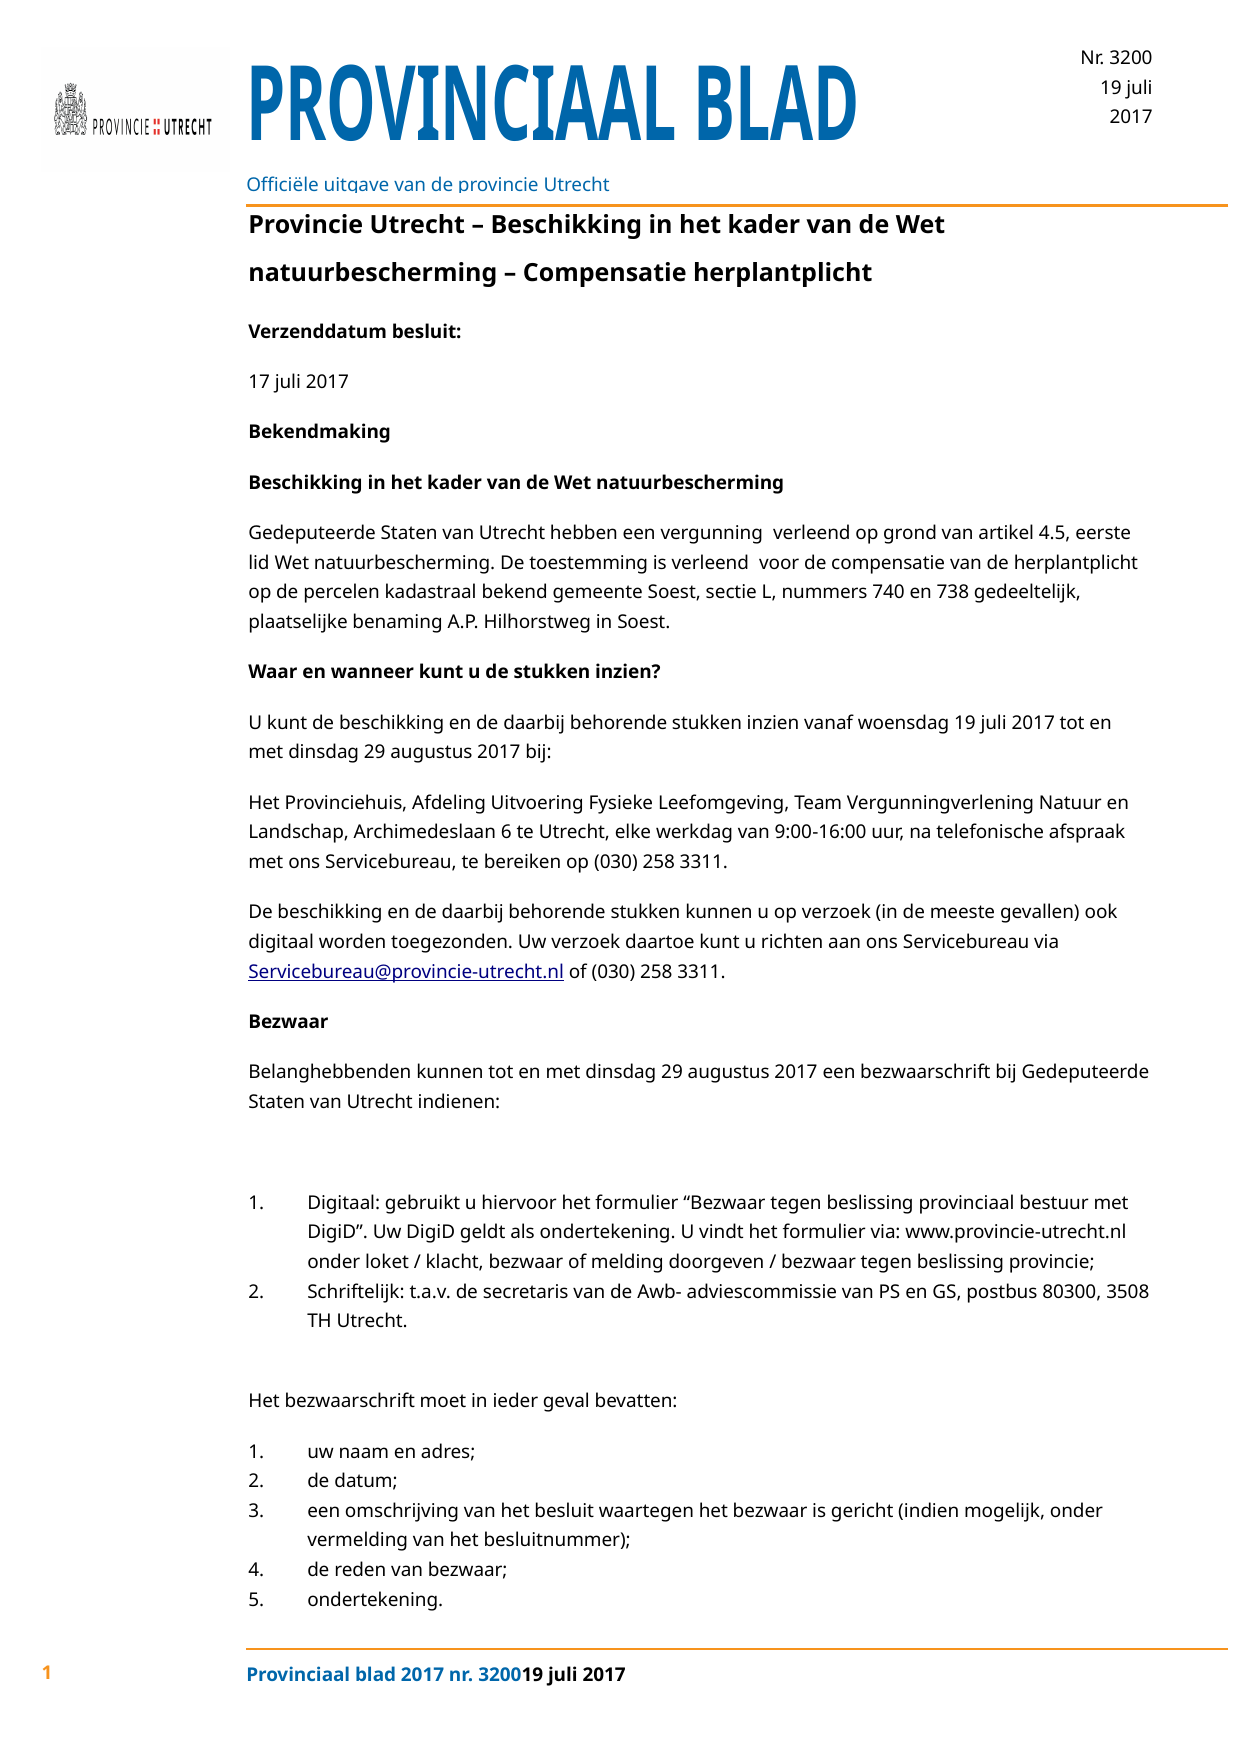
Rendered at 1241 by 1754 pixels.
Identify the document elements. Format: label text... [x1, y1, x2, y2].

text 17 juli 2017 [248, 368, 1152, 394]
picture [41, 47, 231, 172]
list een omschrijving van het besluit waartegen het bezwaar is gericht (indien mogelijk, onder vermelding van het besluitnummer); [248, 1497, 1152, 1552]
text Het Provinciehuis, Afdeling Uitvoering Fysieke Leefomgeving, Team Vergunningverlening Natuur en Landschap, Archimedeslaan 6 te Utrecht, elke werkdag van 9:00‑16:00 uur, na telefonische afspraak met ons Servicebureau, te bereiken op (030) 258 3311. [248, 789, 1152, 874]
list de reden van bezwaar; [248, 1556, 1152, 1582]
list ondertekening. [248, 1586, 1152, 1612]
list Schriftelijk: t.a.v. de secretaris van de Awb- adviescommissie van PS en GS, postbus 80300, 3508 TH Utrecht. [248, 1278, 1152, 1333]
text Verzenddatum besluit: [248, 318, 1152, 344]
text Bezwaar [248, 1008, 1152, 1034]
text Bekendmaking [248, 419, 1152, 444]
text Provincie Utrecht – Beschikking in het kader van de Wet natuurbescherming – Compensatie herplantplicht [248, 207, 1152, 288]
list de datum; [248, 1467, 1152, 1493]
text De beschikking en de daarbij behorende stukken kunnen u op verzoek (in de meeste gevallen) ook digitaal worden toegezonden. Uw verzoek daartoe kunt u richten aan ons Servicebureau via Servicebureau@provincie-utrecht.nl of (030) 258 3311. [248, 899, 1152, 984]
list uw naam en adres; [248, 1438, 1152, 1464]
list Digitaal: gebruikt u hiervoor het formulier “Bezwaar tegen beslissing provinciaal bestuur met DigiD”. Uw DigiD geldt als ondertekening. U vindt het formulier via: www.provincie-utrecht.nl onder loket / klacht, bezwaar of melding doorgeven / bezwaar tegen beslissing provincie; [248, 1189, 1152, 1274]
text Beschikking in het kader van de Wet natuurbescherming [248, 469, 1152, 495]
text Gedeputeerde Staten van Utrecht hebben een vergunning verleend op grond van artikel 4.5, eerste lid Wet natuurbescherming. De toestemming is verleend voor de compensatie van de herplantplicht op de percelen kadastraal bekend gemeente Soest, sectie L, nummers 740 en 738 gedeeltelijk, plaatselijke benaming A.P. Hilhorstweg in Soest. [248, 519, 1152, 634]
text U kunt de beschikking en de daarbij behorende stukken inzien vanaf woensdag 19 juli 2017 tot en met dinsdag 29 augustus 2017 bij: [248, 709, 1152, 764]
text Waar en wanneer kunt u de stukken inzien? [248, 659, 1152, 684]
text Het bezwaarschrift moet in ieder geval bevatten: [248, 1387, 1152, 1413]
text Belanghebbenden kunnen tot en met dinsdag 29 augustus 2017 een bezwaarschrift bij Gedeputeerde Staten van Utrecht indienen: [248, 1059, 1152, 1114]
